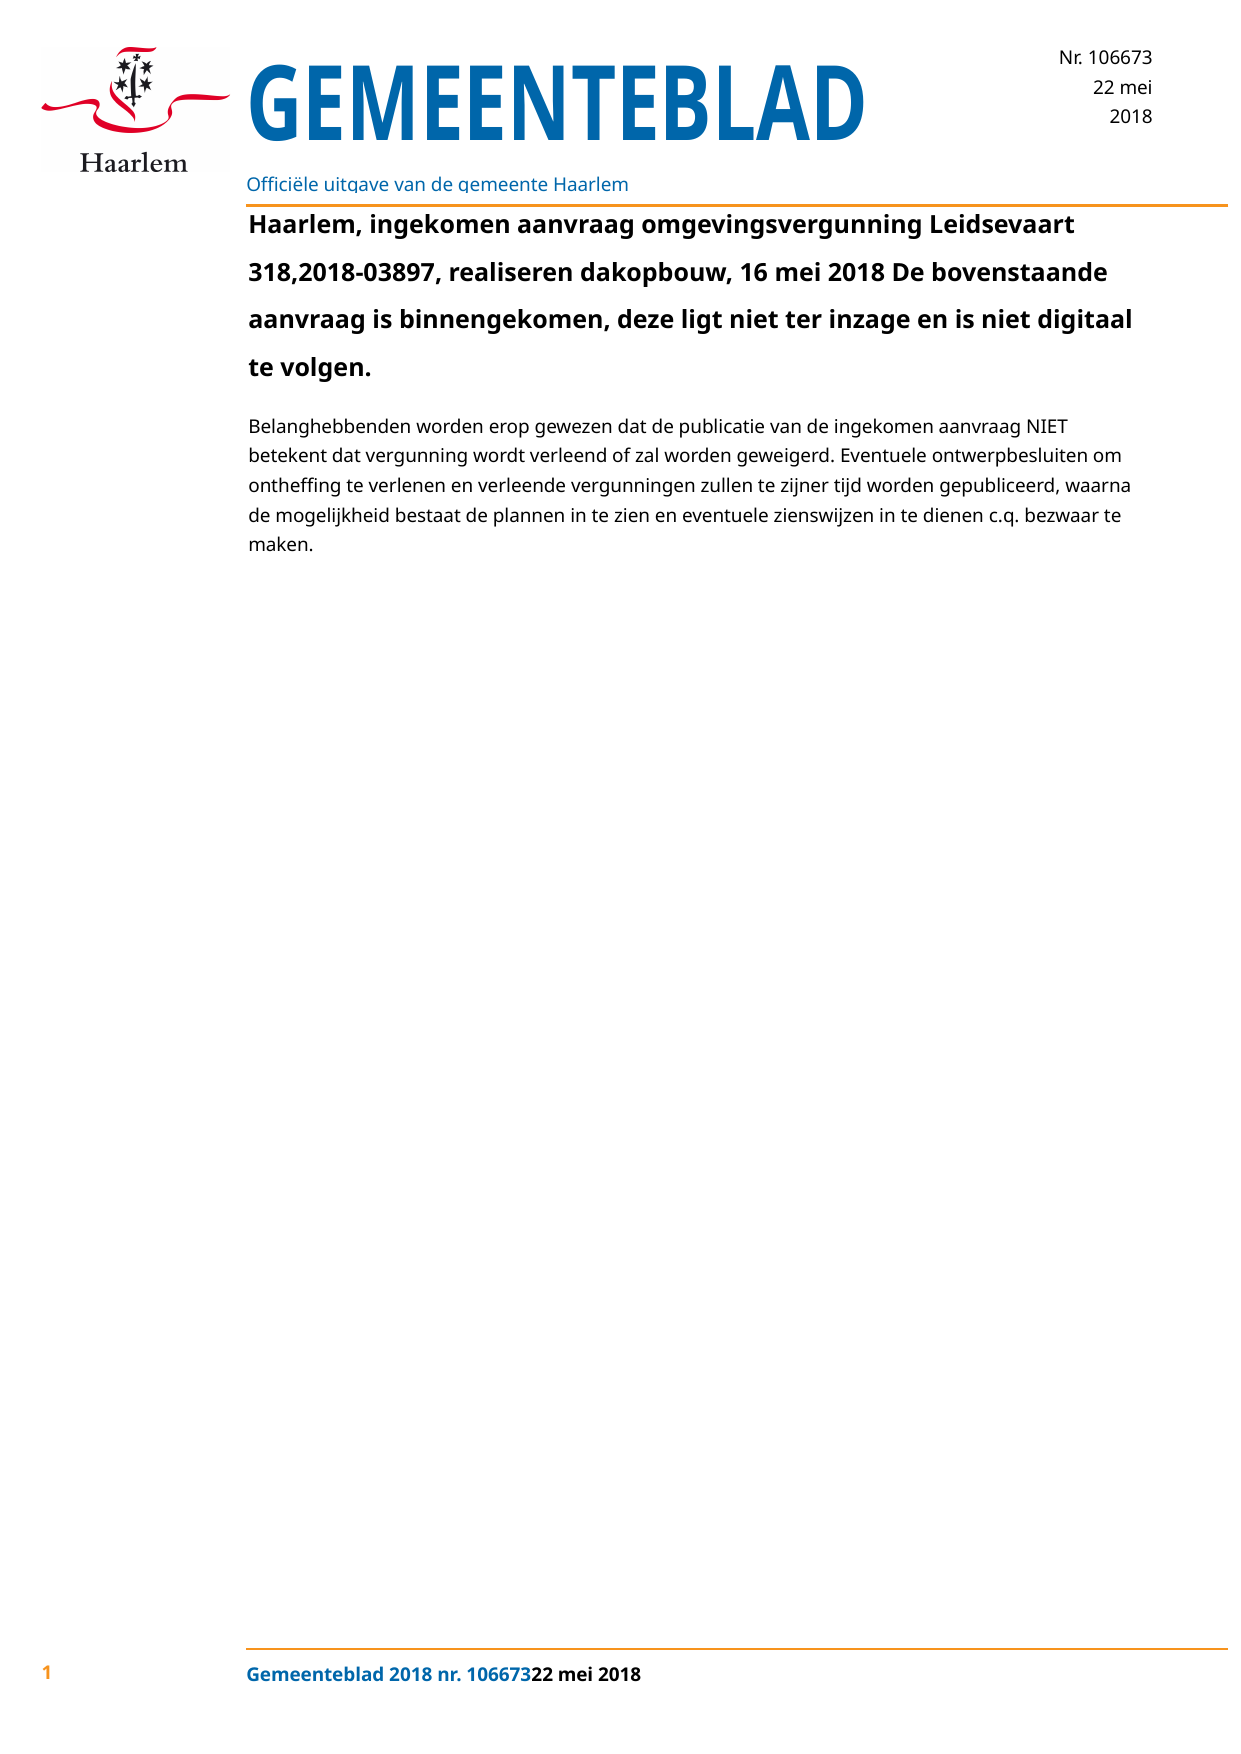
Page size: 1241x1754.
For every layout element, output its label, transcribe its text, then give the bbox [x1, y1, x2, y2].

text Haarlem, ingekomen aanvraag omgevingsvergunning Leidsevaart 318,2018-03897, realiseren dakopbouw, 16 mei 2018 De bovenstaande aanvraag is binnengekomen, deze ligt niet ter inzage en is niet digitaal te volgen. [248, 207, 1152, 384]
text Belanghebbenden worden erop gewezen dat de publicatie van de ingekomen aanvraag NIET betekent dat vergunning wordt verleend of zal worden geweigerd. Eventuele ontwerpbesluiten om ontheffing te verlenen en verleende vergunningen zullen te zijner tijd worden gepubliceerd, waarna de mogelijkheid bestaat de plannen in te zien en eventuele zienswijzen in te dienen c.q. bezwaar te maken. [248, 413, 1152, 557]
picture [41, 47, 231, 172]
